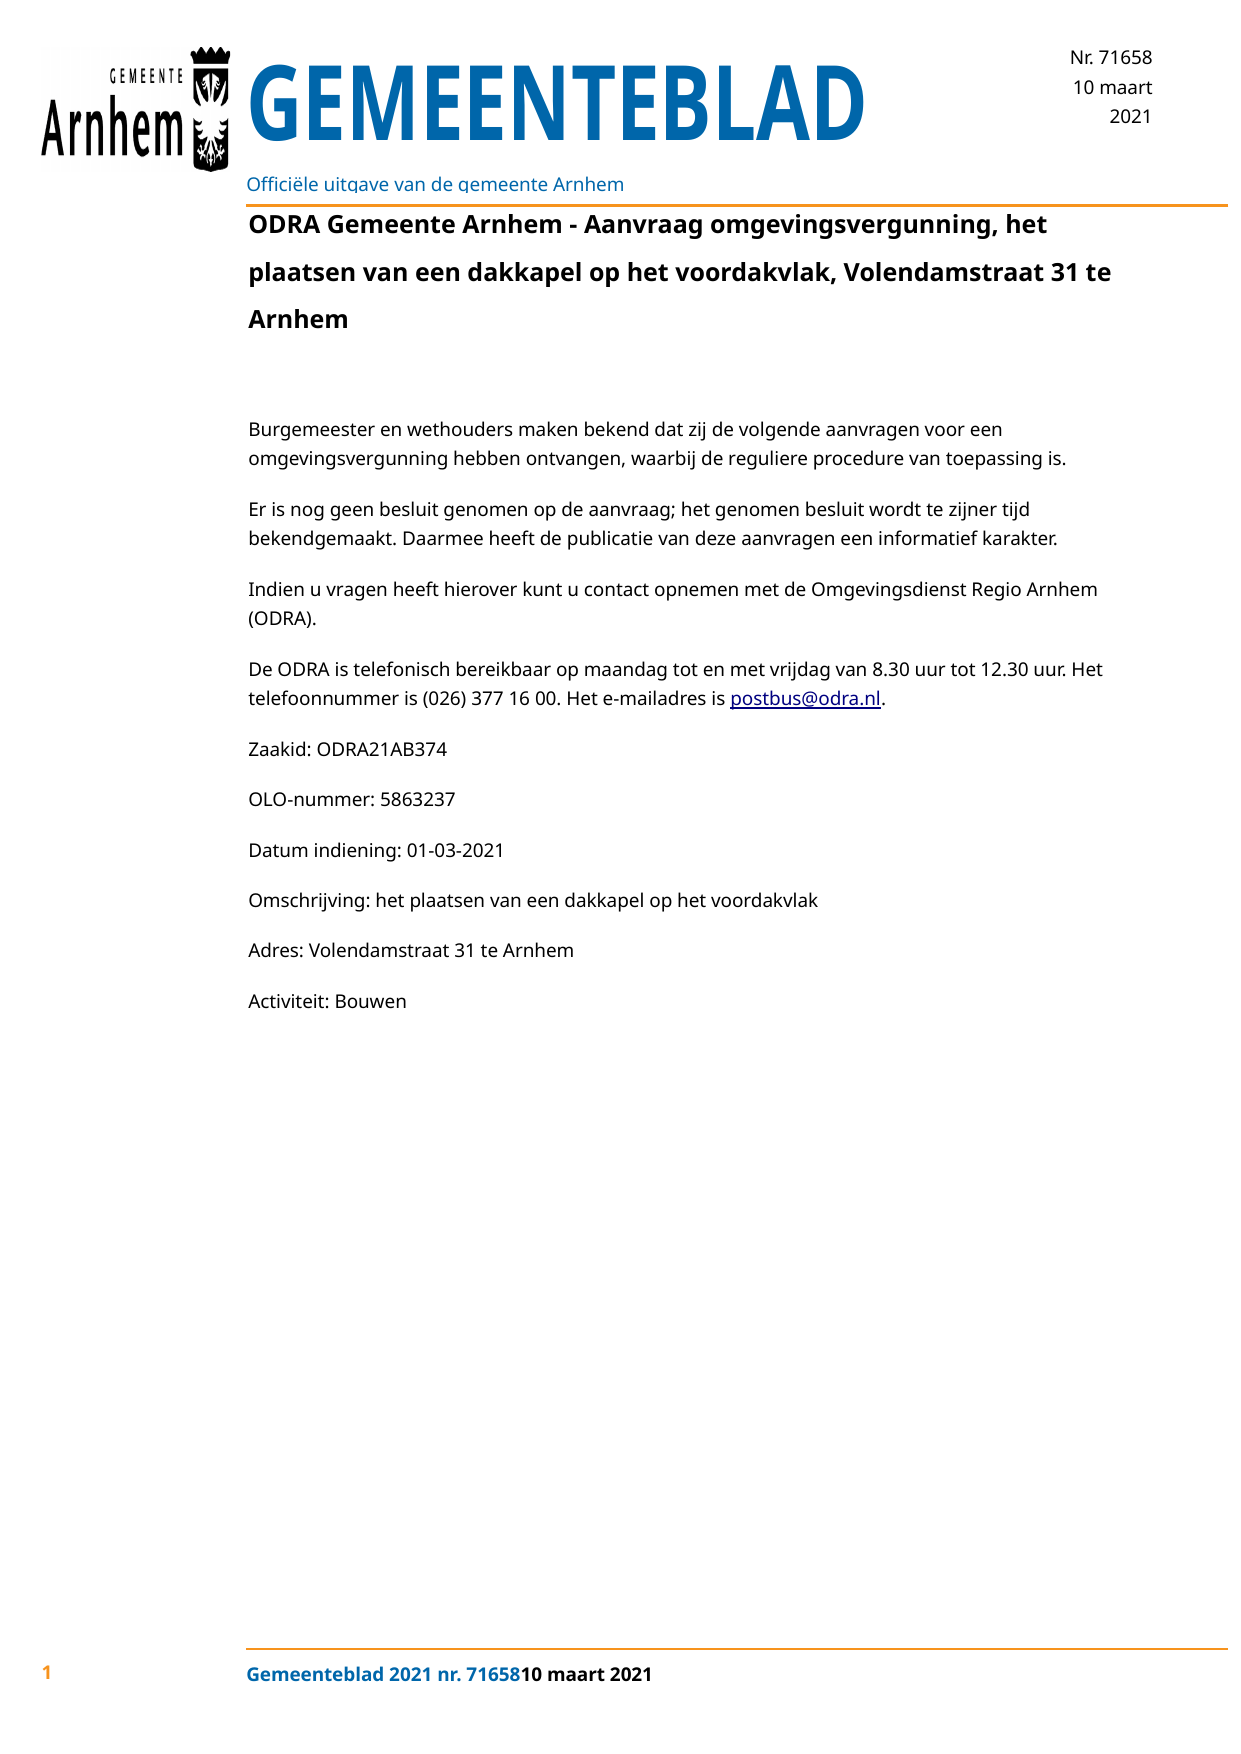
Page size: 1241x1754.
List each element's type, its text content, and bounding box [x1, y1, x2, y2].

text De ODRA is telefonisch bereikbaar op maandag tot en met vrijdag van 8.30 uur tot 12.30 uur. Het telefoonnummer is (026) 377 16 00. Het e-mailadres is postbus@odra.nl. [248, 656, 1152, 711]
text Omschrijving: het plaatsen van een dakkapel op het voordakvlak [248, 887, 1152, 913]
text Er is nog geen besluit genomen op de aanvraag; het genomen besluit wordt te zijner tijd bekendgemaakt. Daarmee heeft de publicatie van deze aanvragen een informatief karakter. [248, 496, 1152, 551]
text ODRA Gemeente Arnhem - Aanvraag omgevingsvergunning, het plaatsen van een dakkapel op het voordakvlak, Volendamstraat 31 te Arnhem [248, 207, 1152, 336]
text Zaakid: ODRA21AB374 [248, 736, 1152, 762]
text Indien u vragen heeft hierover kunt u contact opnemen met de Omgevingsdienst Regio Arnhem (ODRA). [248, 576, 1152, 631]
text Burgemeester en wethouders maken bekend dat zij de volgende aanvragen voor een omgevingsvergunning hebben ontvangen, waarbij de reguliere procedure van toepassing is. [248, 416, 1152, 471]
picture [41, 47, 231, 172]
text OLO-nummer: 5863237 [248, 786, 1152, 812]
text Activiteit: Bouwen [248, 988, 1152, 1014]
text Datum indiening: 01-03-2021 [248, 837, 1152, 862]
text Adres: Volendamstraat 31 te Arnhem [248, 938, 1152, 963]
